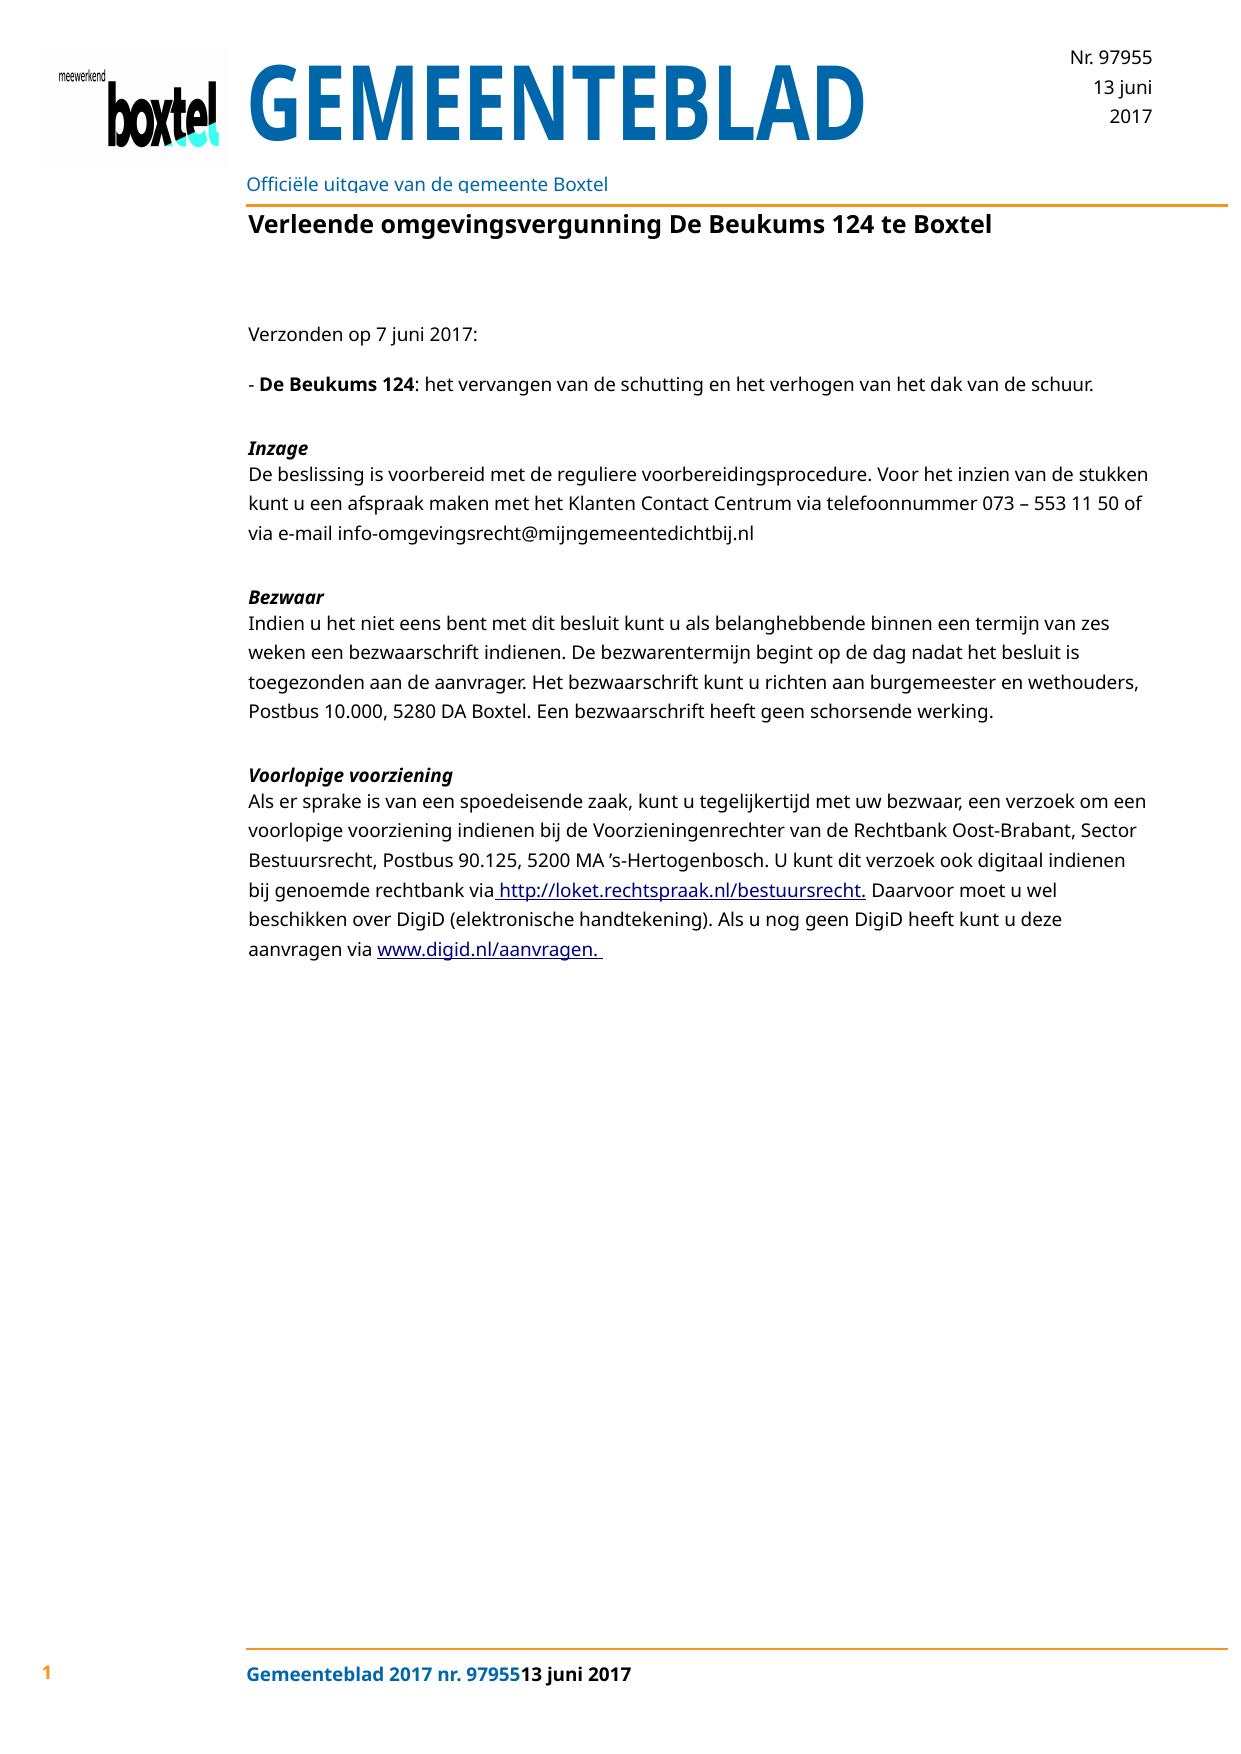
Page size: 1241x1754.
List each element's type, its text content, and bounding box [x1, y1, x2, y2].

text - De Beukums 124: het vervangen van de schutting en het verhogen van het dak van de schuur. [248, 371, 1152, 397]
text De beslissing is voorbereid met de reguliere voorbereidingsprocedure. Voor het inzien van de stukken kunt u een afspraak maken met het Klanten Contact Centrum via telefoonnummer 073 – 553 11 50 of via e-mail info-omgevingsrecht@mijngemeentedichtbij.nl [248, 461, 1152, 546]
text Als er sprake is van een spoedeisende zaak, kunt u tegelijkertijd met uw bezwaar, een verzoek om een voorlopige voorziening indienen bij de Voorzieningenrechter van de Rechtbank Oost-Brabant, Sector Bestuursrecht, Postbus 90.125, 5200 MA ’s-Hertogenbosch. U kunt dit verzoek ook digitaal indienen bij genoemde rechtbank via http://loket.rechtspraak.nl/bestuursrecht. Daarvoor moet u wel beschikken over DigiD (elektronische handtekening). Als u nog geen DigiD heeft kunt u deze aanvragen via www.digid.nl/aanvragen. [248, 788, 1152, 962]
text Inzage [248, 435, 1152, 461]
text Indien u het niet eens bent met dit besluit kunt u als belanghebbende binnen een termijn van zes weken een bezwaarschrift indienen. De bezwarentermijn begint op de dag nadat het besluit is toegezonden aan de aanvrager. Het bezwaarschrift kunt u richten aan burgemeester en wethouders, Postbus 10.000, 5280 DA Boxtel. Een bezwaarschrift heeft geen schorsende werking. [248, 610, 1152, 724]
text Voorlopige voorziening [248, 762, 1152, 788]
picture [41, 47, 231, 172]
text Verleende omgevingsvergunning De Beukums 124 te Boxtel [248, 207, 1152, 241]
text Bezwaar [248, 584, 1152, 610]
text Verzonden op 7 juni 2017: [248, 321, 1152, 346]
